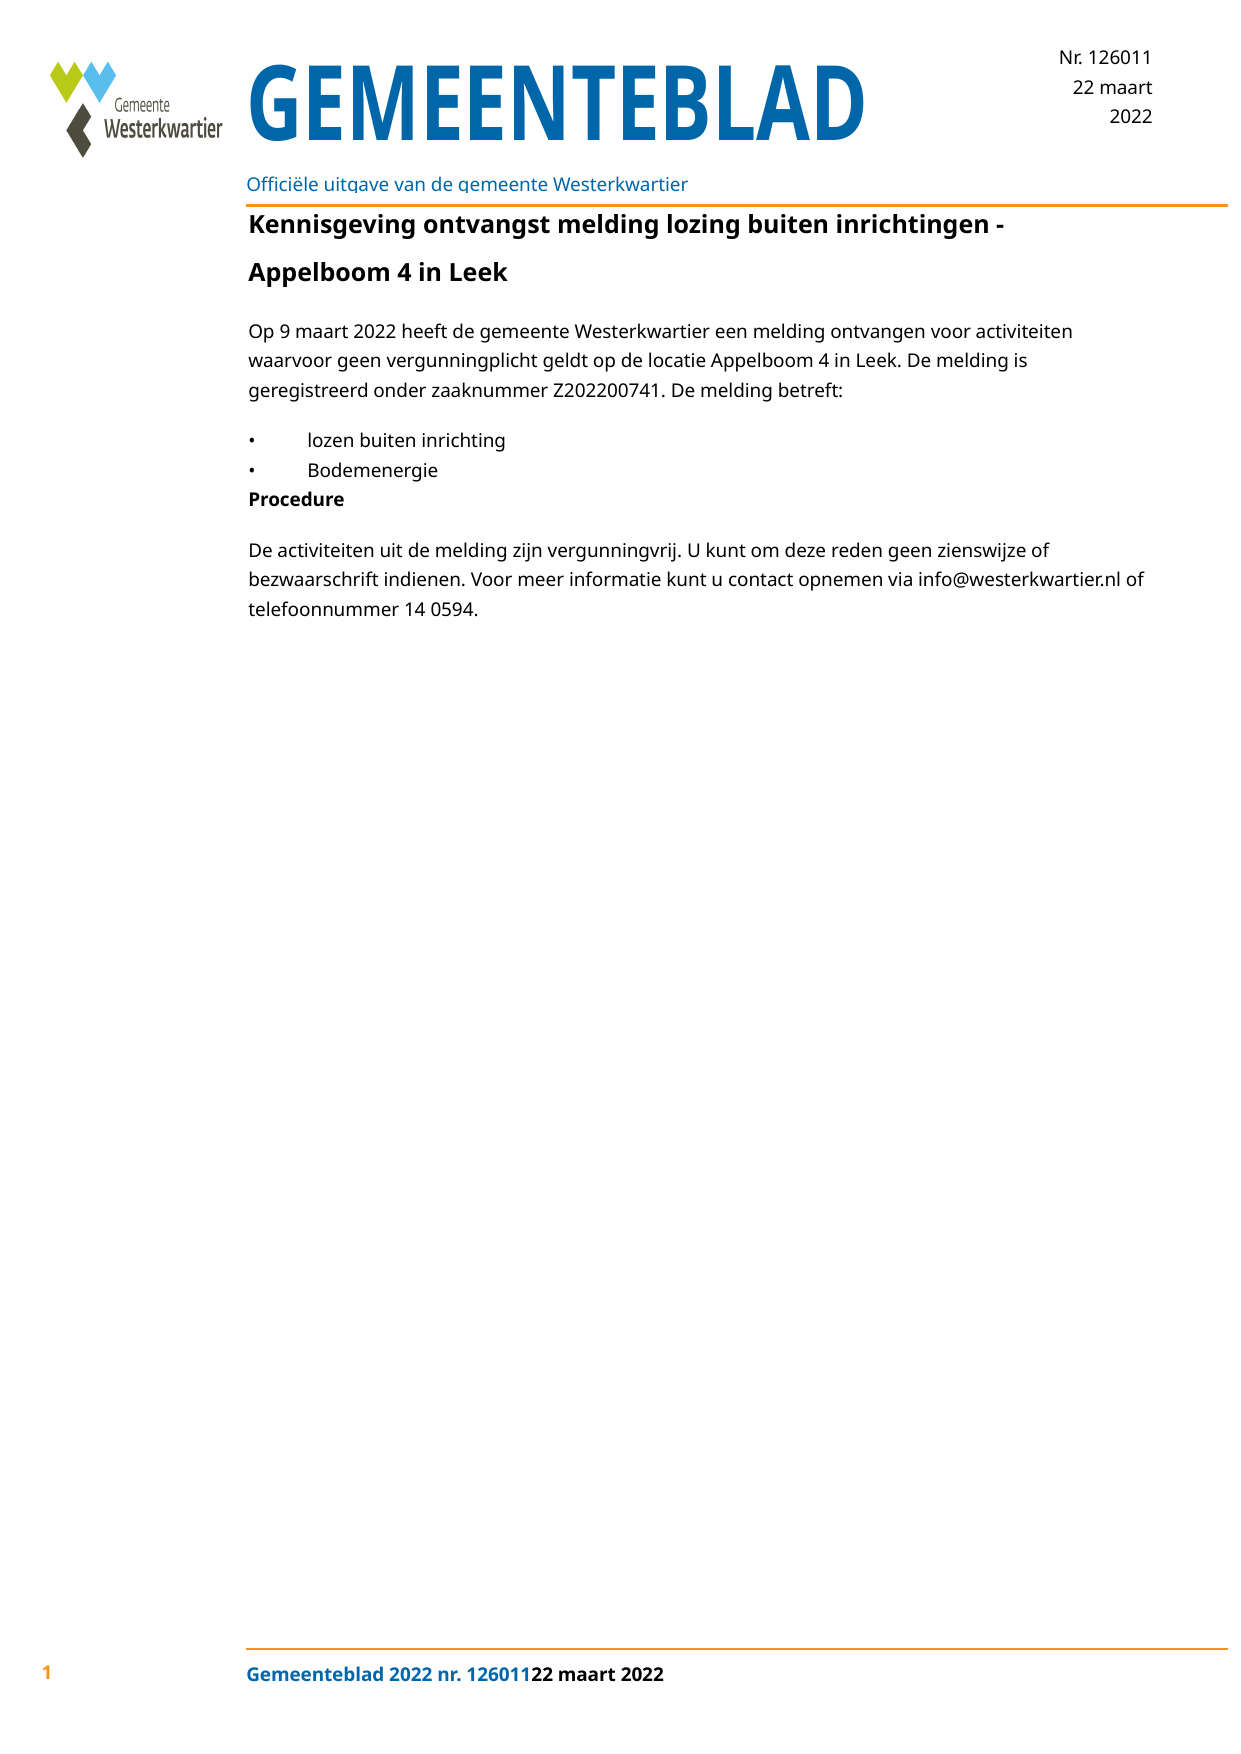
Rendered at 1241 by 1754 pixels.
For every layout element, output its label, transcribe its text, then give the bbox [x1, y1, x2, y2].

text Procedure [248, 487, 1152, 512]
text Op 9 maart 2022 heeft de gemeente Westerkwartier een melding ontvangen voor activiteiten waarvoor geen vergunningplicht geldt op de locatie Appelboom 4 in Leek. De melding is geregistreerd onder zaaknummer Z202200741. De melding betreft: [248, 318, 1152, 403]
list lozen buiten inrichting [248, 427, 1152, 453]
text Kennisgeving ontvangst melding lozing buiten inrichtingen - Appelboom 4 in Leek [248, 207, 1152, 288]
text De activiteiten uit de melding zijn vergunningvrij. U kunt om deze reden geen zienswijze of bezwaarschrift indienen. Voor meer informatie kunt u contact opnemen via info@westerkwartier.nl of telefoonnummer 14 0594. [248, 537, 1152, 622]
picture [41, 47, 231, 172]
list Bodemenergie [248, 457, 1152, 483]
